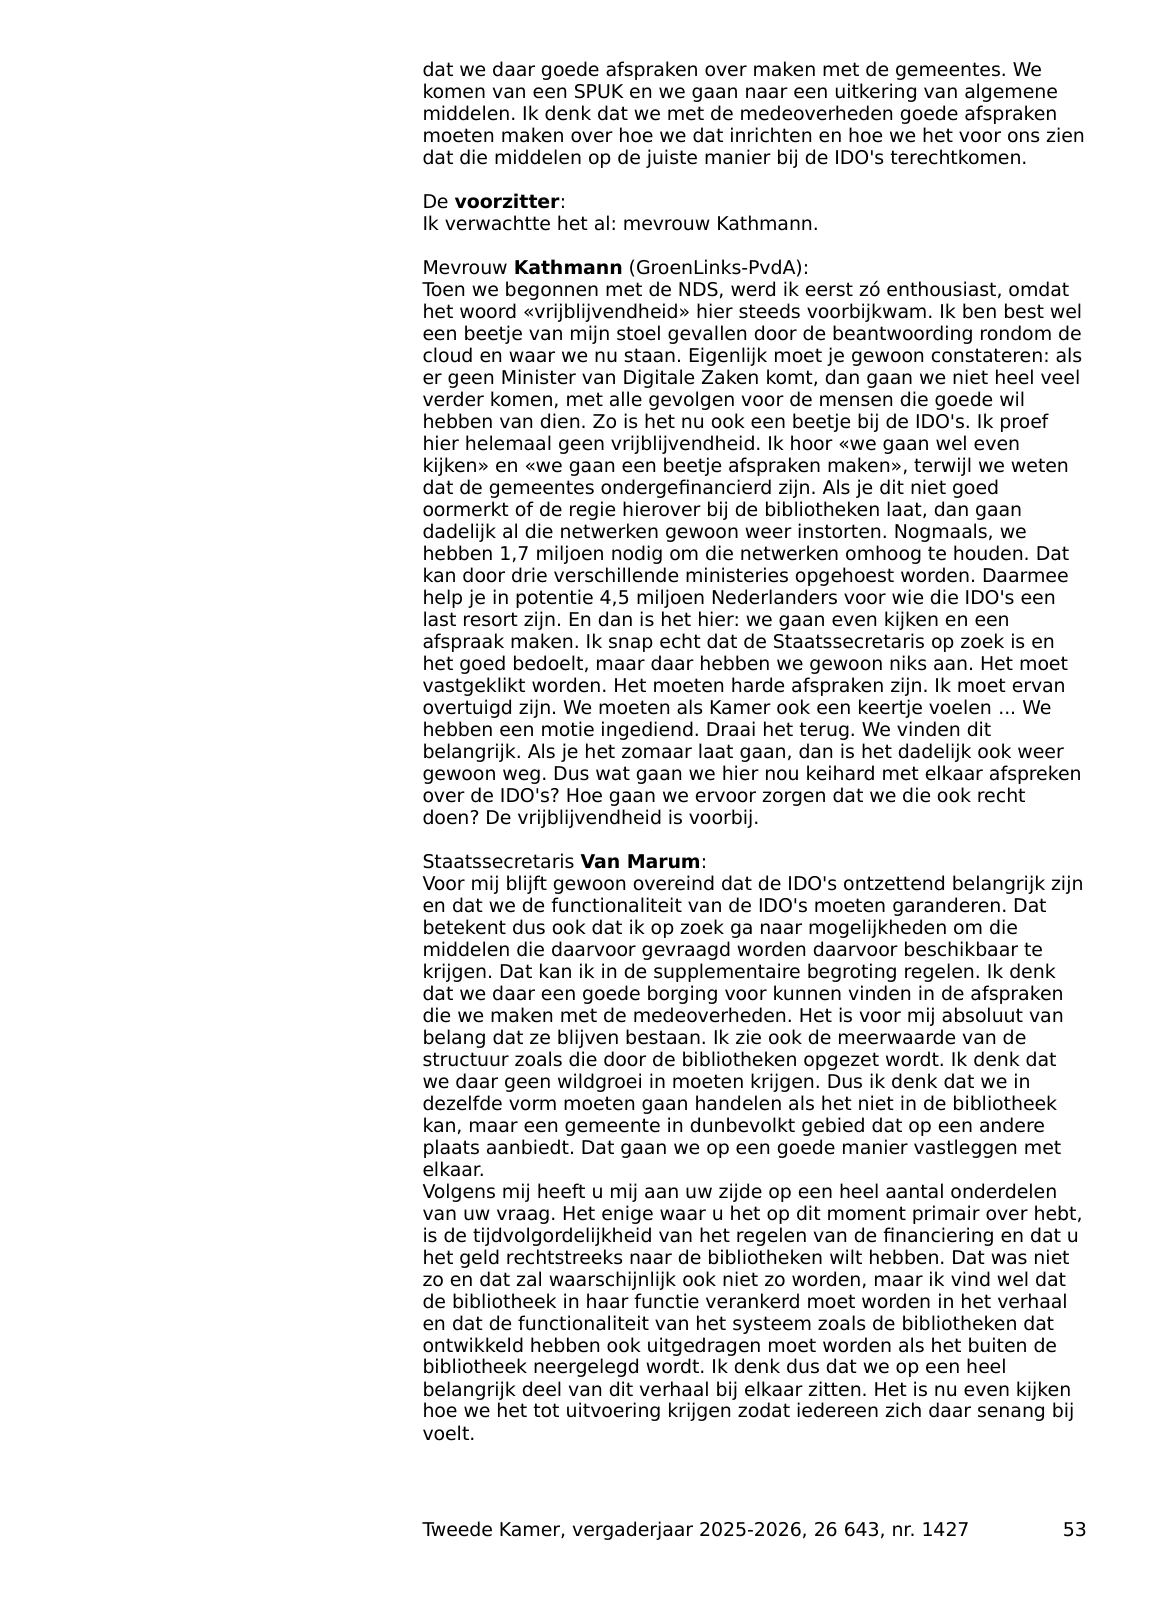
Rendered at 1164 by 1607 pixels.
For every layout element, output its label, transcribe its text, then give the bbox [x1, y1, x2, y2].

text Voor mij blijft gewoon overeind dat de IDO's ontzettend belangrijk zijn en dat we de functionaliteit van de IDO's moeten garanderen. Dat betekent dus ook dat ik op zoek ga naar mogelijkheden om die middelen die daarvoor gevraagd worden daarvoor beschikbaar te krijgen. Dat kan ik in de supplementaire begroting regelen. Ik denk dat we daar een goede borging voor kunnen vinden in de afspraken die we maken met de medeoverheden. Het is voor mij absoluut van belang dat ze blijven bestaan. Ik zie ook de meerwaarde van de structuur zoals die door de bibliotheken opgezet wordt. Ik denk dat we daar geen wildgroei in moeten krijgen. Dus ik denk dat we in dezelfde vorm moeten gaan handelen als het niet in de bibliotheek kan, maar een gemeente in dunbevolkt gebied dat op een andere plaats aanbiedt. Dat gaan we op een goede manier vastleggen met elkaar. [422, 873, 1087, 1181]
text dat we daar goede afspraken over maken met de gemeentes. We komen van een SPUK en we gaan naar een uitkering van algemene middelen. Ik denk dat we met de medeoverheden goede afspraken moeten maken over hoe we dat inrichten en hoe we het voor ons zien dat die middelen op de juiste manier bij de IDO's terechtkomen. [422, 59, 1087, 169]
text Toen we begonnen met de NDS, werd ik eerst zó enthousiast, omdat het woord «vrijblijvendheid» hier steeds voorbijkwam. Ik ben best wel een beetje van mijn stoel gevallen door de beantwoording rondom de cloud en waar we nu staan. Eigenlijk moet je gewoon constateren: als er geen Minister van Digitale Zaken komt, dan gaan we niet heel veel verder komen, met alle gevolgen voor de mensen die goede wil hebben van dien. Zo is het nu ook een beetje bij de IDO's. Ik proef hier helemaal geen vrijblijvendheid. Ik hoor «we gaan wel even kijken» en «we gaan een beetje afspraken maken», terwijl we weten dat de gemeentes ondergefinancierd zijn. Als je dit niet goed oormerkt of de regie hierover bij de bibliotheken laat, dan gaan dadelijk al die netwerken gewoon weer instorten. Nogmaals, we hebben 1,7 miljoen nodig om die netwerken omhoog te houden. Dat kan door drie verschillende ministeries opgehoest worden. Daarmee help je in potentie 4,5 miljoen Nederlanders voor wie die IDO's een last resort zijn. En dan is het hier: we gaan even kijken en een afspraak maken. Ik snap echt dat de Staatssecretaris op zoek is en het goed bedoelt, maar daar hebben we gewoon niks aan. Het moet vastgeklikt worden. Het moeten harde afspraken zijn. Ik moet ervan overtuigd zijn. We moeten als Kamer ook een keertje voelen ... We hebben een motie ingediend. Draai het terug. We vinden dit belangrijk. Als je het zomaar laat gaan, dan is het dadelijk ook weer gewoon weg. Dus wat gaan we hier nou keihard met elkaar afspreken over de IDO's? Hoe gaan we ervoor zorgen dat we die ook recht doen? De vrijblijvendheid is voorbij. [422, 279, 1087, 829]
text Staatssecretaris Van Marum: [422, 851, 1087, 873]
text Volgens mij heeft u mij aan uw zijde op een heel aantal onderdelen van uw vraag. Het enige waar u het op dit moment primair over hebt, is de tijdvolgordelijkheid van het regelen van de financiering en dat u het geld rechtstreeks naar de bibliotheken wilt hebben. Dat was niet zo en dat zal waarschijnlijk ook niet zo worden, maar ik vind wel dat de bibliotheek in haar functie verankerd moet worden in het verhaal en dat de functionaliteit van het systeem zoals de bibliotheken dat ontwikkeld hebben ook uitgedragen moet worden als het buiten de bibliotheek neergelegd wordt. Ik denk dus dat we op een heel belangrijk deel van dit verhaal bij elkaar zitten. Het is nu even kijken hoe we het tot uitvoering krijgen zodat iedereen zich daar senang bij voelt. [422, 1181, 1087, 1444]
text Mevrouw Kathmann (GroenLinks-PvdA): [422, 257, 1087, 279]
text De voorzitter: [422, 191, 1087, 213]
text Ik verwachtte het al: mevrouw Kathmann. [422, 213, 1087, 235]
